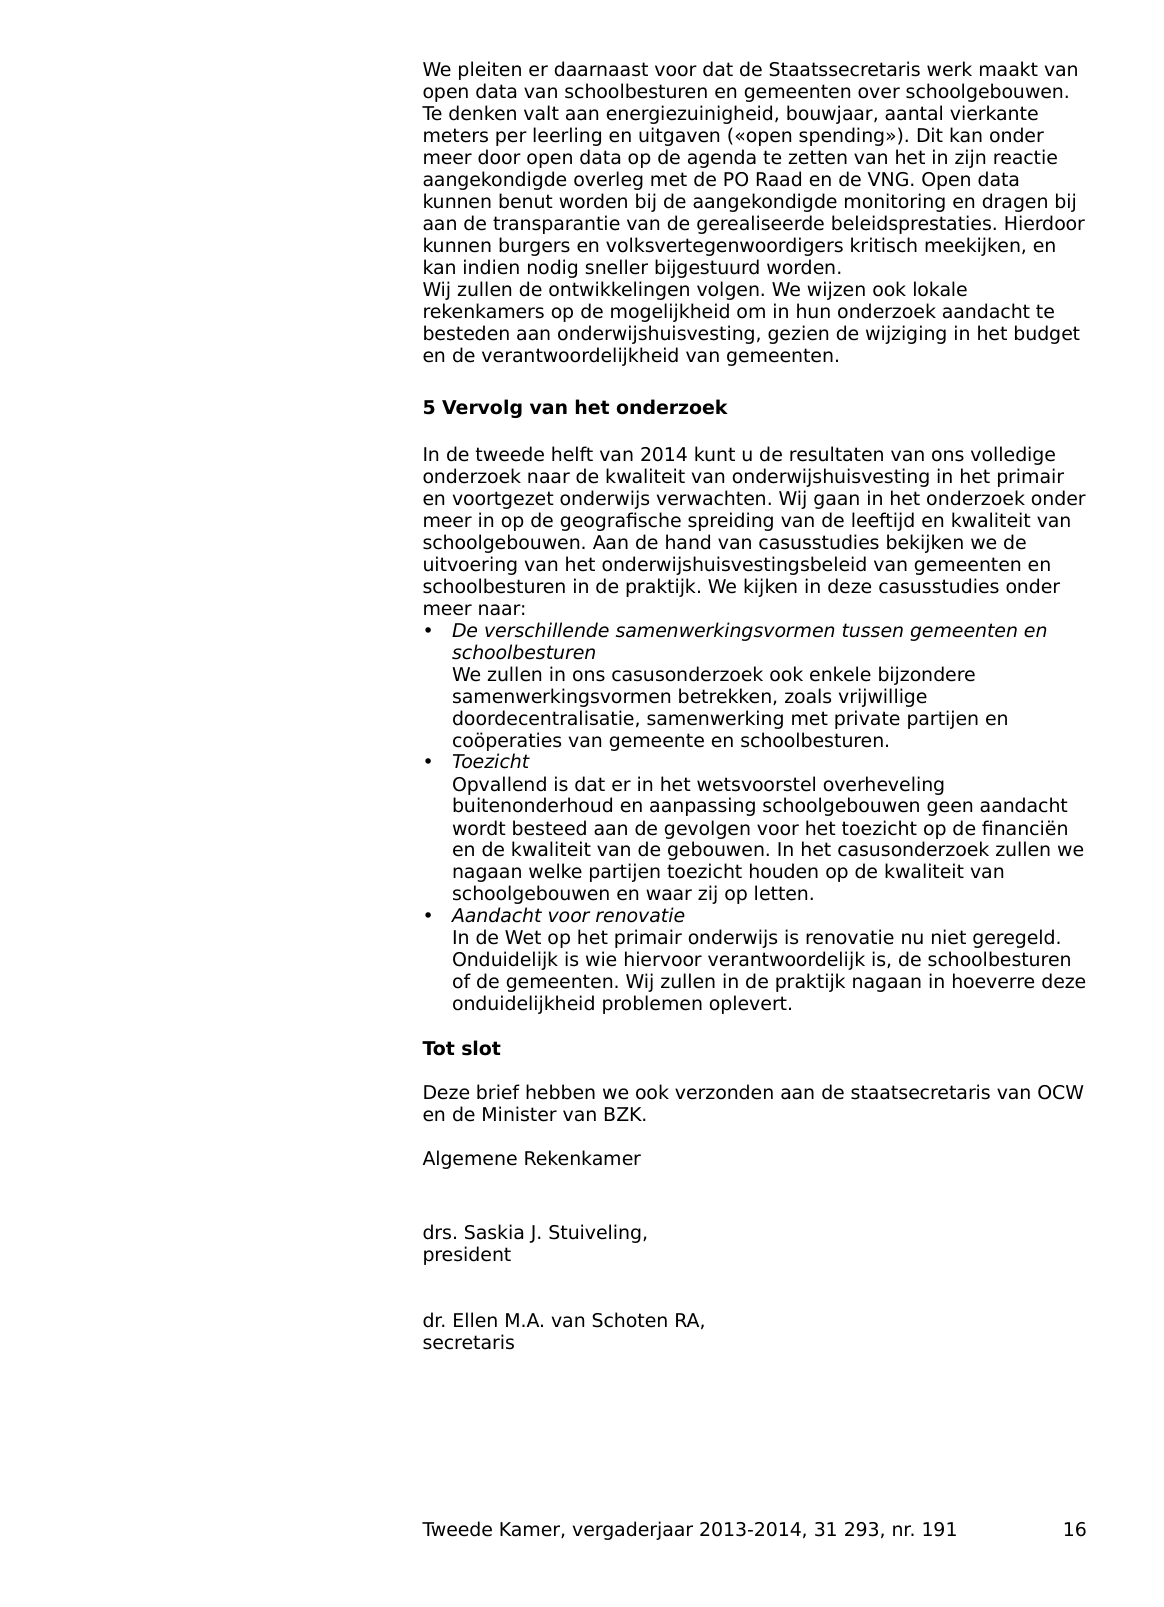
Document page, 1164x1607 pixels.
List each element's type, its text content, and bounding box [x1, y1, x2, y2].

text We zullen in ons casusonderzoek ook enkele bijzondere samenwerkingsvormen betrekken, zoals vrijwillige doordecentralisatie, samenwerking met private partijen en coöperaties van gemeente en schoolbesturen. [452, 663, 1087, 751]
text In de Wet op het primair onderwijs is renovatie nu niet geregeld. Onduidelijk is wie hiervoor verantwoordelijk is, de schoolbesturen of de gemeenten. Wij zullen in de praktijk nagaan in hoeverre deze onduidelijkheid problemen oplevert. [452, 927, 1087, 1015]
subtitle 5 Vervolg van het onderzoek [422, 397, 1087, 419]
text dr. Ellen M.A. van Schoten RA, secretaris [422, 1288, 1087, 1354]
subtitle Tot slot [422, 1037, 1087, 1059]
text Wij zullen de ontwikkelingen volgen. We wijzen ook lokale rekenkamers op de mogelijkheid om in hun onderzoek aandacht te besteden aan onderwijshuisvesting, gezien de wijziging in het budget en de verantwoordelijkheid van gemeenten. [422, 279, 1087, 367]
text • De verschillende samenwerkingsvormen tussen gemeenten en schoolbesturen [422, 619, 1087, 663]
text • Aandacht voor renovatie [422, 905, 1087, 927]
text Algemene Rekenkamer [422, 1148, 1087, 1170]
text • Toezicht [422, 751, 1087, 773]
text drs. Saskia J. Stuiveling, president [422, 1200, 1087, 1266]
text We pleiten er daarnaast voor dat de Staatssecretaris werk maakt van open data van schoolbesturen en gemeenten over schoolgebouwen. Te denken valt aan energiezuinigheid, bouwjaar, aantal vierkante meters per leerling en uitgaven («open spending»). Dit kan onder meer door open data op de agenda te zetten van het in zijn reactie aangekondigde overleg met de PO Raad en de VNG. Open data kunnen benut worden bij de aangekondigde monitoring en dragen bij aan de transparantie van de gerealiseerde beleidsprestaties. Hierdoor kunnen burgers en volksvertegenwoordigers kritisch meekijken, en kan indien nodig sneller bijgestuurd worden. [422, 59, 1087, 279]
text Opvallend is dat er in het wetsvoorstel overheveling buitenonderhoud en aanpassing schoolgebouwen geen aandacht wordt besteed aan de gevolgen voor het toezicht op de financiën en de kwaliteit van de gebouwen. In het casusonderzoek zullen we nagaan welke partijen toezicht houden op de kwaliteit van schoolgebouwen en waar zij op letten. [452, 773, 1087, 905]
text In de tweede helft van 2014 kunt u de resultaten van ons volledige onderzoek naar de kwaliteit van onderwijshuisvesting in het primair en voortgezet onderwijs verwachten. Wij gaan in het onderzoek onder meer in op de geografische spreiding van de leeftijd en kwaliteit van schoolgebouwen. Aan de hand van casusstudies bekijken we de uitvoering van het onderwijshuisvestingsbeleid van gemeenten en schoolbesturen in de praktijk. We kijken in deze casusstudies onder meer naar: [422, 444, 1087, 619]
text Deze brief hebben we ook verzonden aan de staatsecretaris van OCW en de Minister van BZK. [422, 1082, 1087, 1126]
